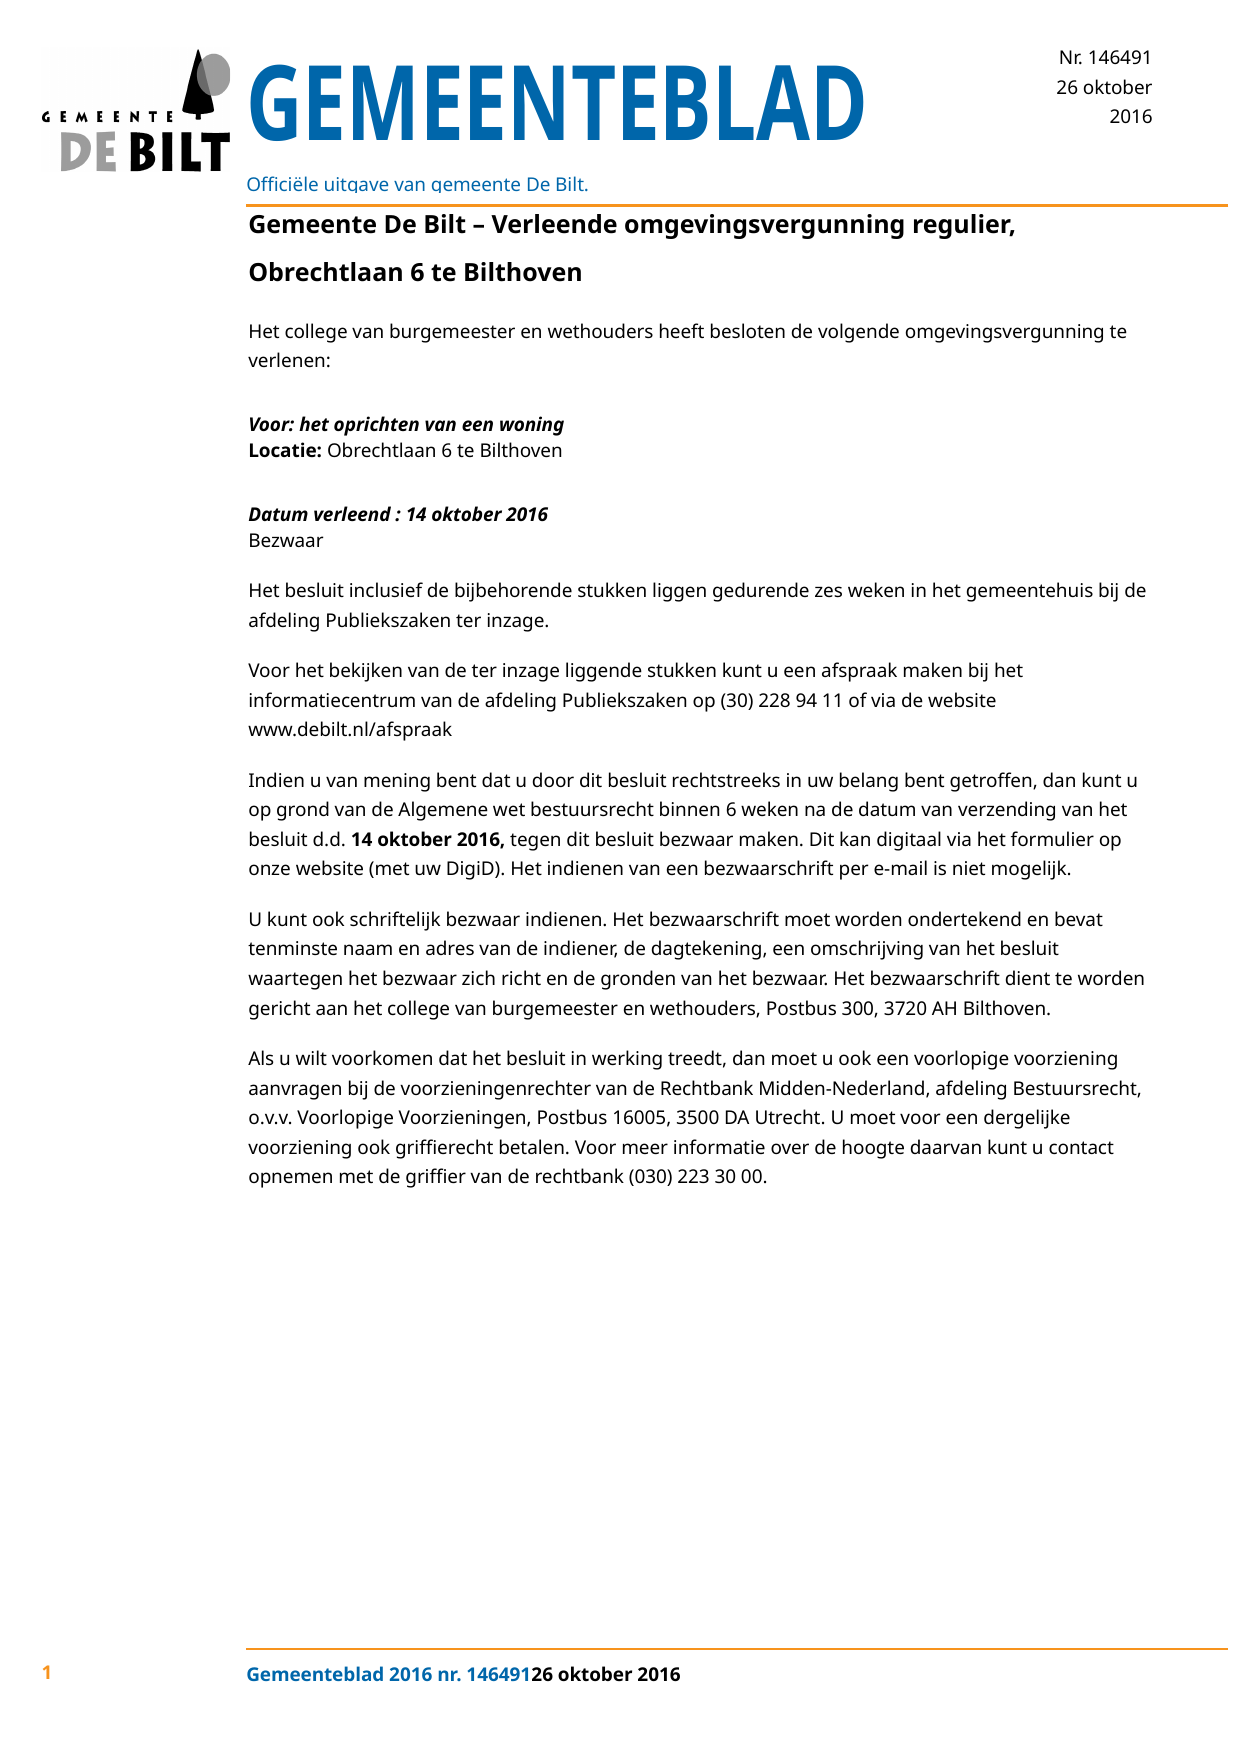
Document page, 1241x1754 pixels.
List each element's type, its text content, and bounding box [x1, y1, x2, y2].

text Het college van burgemeester en wethouders heeft besloten de volgende omgevingsvergunning te verlenen: [248, 318, 1152, 373]
text Datum verleend : 14 oktober 2016 [248, 501, 1152, 527]
picture [41, 47, 231, 172]
text U kunt ook schriftelijk bezwaar indienen. Het bezwaarschrift moet worden ondertekend en bevat tenminste naam en adres van de indiener, de dagtekening, een omschrijving van het besluit waartegen het bezwaar zich richt en de gronden van het bezwaar. Het bezwaarschrift dient te worden gericht aan het college van burgemeester en wethouders, Postbus 300, 3720 AH Bilthoven. [248, 906, 1152, 1021]
text Indien u van mening bent dat u door dit besluit rechtstreeks in uw belang bent getroffen, dan kunt u op grond van de Algemene wet bestuursrecht binnen 6 weken na de datum van verzending van het besluit d.d. 14 oktober 2016, tegen dit besluit bezwaar maken. Dit kan digitaal via het formulier op onze website (met uw DigiD). Het indienen van een bezwaarschrift per e-mail is niet mogelijk. [248, 767, 1152, 881]
text Gemeente De Bilt – Verleende omgevingsvergunning regulier, Obrechtlaan 6 te Bilthoven [248, 207, 1152, 288]
text Het besluit inclusief de bijbehorende stukken liggen gedurende zes weken in het gemeentehuis bij de afdeling Publiekszaken ter inzage. [248, 577, 1152, 633]
text Locatie: Obrechtlaan 6 te Bilthoven [248, 437, 1152, 463]
text Bezwaar [248, 527, 1152, 553]
text Voor het bekijken van de ter inzage liggende stukken kunt u een afspraak maken bij het informatiecentrum van de afdeling Publiekszaken op (30) 228 94 11 of via de website www.debilt.nl/afspraak [248, 657, 1152, 742]
text Als u wilt voorkomen dat het besluit in werking treedt, dan moet u ook een voorlopige voorziening aanvragen bij de voorzieningenrechter van de Rechtbank Midden-Nederland, afdeling Bestuursrecht, o.v.v. Voorlopige Voorzieningen, Postbus 16005, 3500 DA Utrecht. U moet voor een dergelijke voorziening ook griffierecht betalen. Voor meer informatie over de hoogte daarvan kunt u contact opnemen met de griffier van de rechtbank (030) 223 30 00. [248, 1045, 1152, 1189]
text Voor: het oprichten van een woning [248, 411, 1152, 437]
